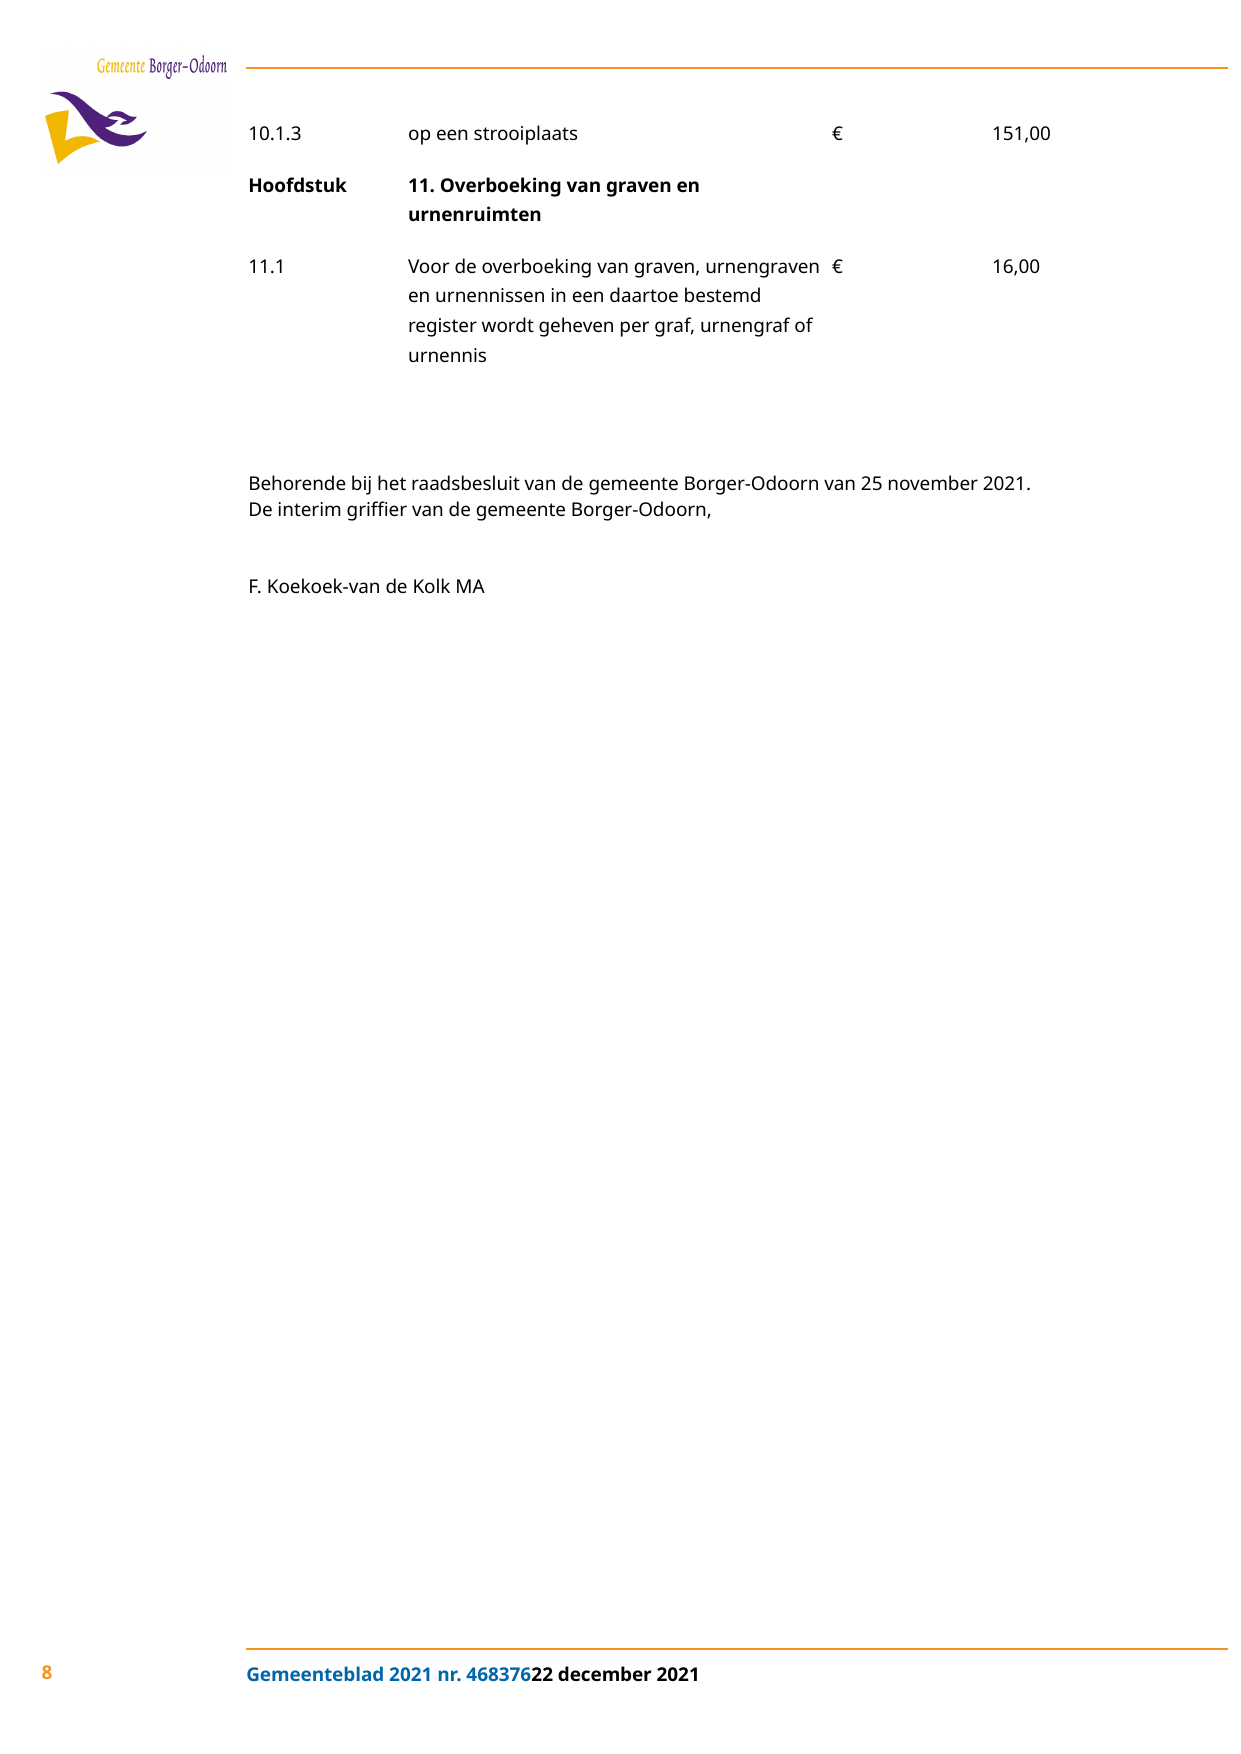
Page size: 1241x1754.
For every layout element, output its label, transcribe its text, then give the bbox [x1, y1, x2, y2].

table_cell Hoofdstuk [248, 172, 408, 227]
table_cell [832, 573, 992, 599]
table_cell [408, 419, 832, 445]
table_cell [832, 522, 992, 548]
table_cell 10.1.3 [248, 121, 408, 146]
table_cell [408, 393, 832, 419]
table_cell [248, 368, 408, 393]
table_cell [832, 419, 992, 445]
table_cell Behorende bij het raadsbesluit van de gemeente Borger-Odoorn van 25 november 2021. [248, 470, 1152, 496]
table_cell 11. Overboeking van graven en urnenruimten [408, 172, 832, 227]
table_cell [248, 146, 408, 172]
table_cell € [832, 253, 992, 367]
table_cell [832, 393, 992, 419]
table_cell [248, 548, 408, 573]
table_cell [832, 368, 992, 393]
table_cell [408, 445, 832, 470]
table_cell [992, 573, 1152, 599]
table_cell [248, 95, 408, 121]
table_cell [248, 522, 408, 548]
table_cell [992, 146, 1152, 172]
table_cell [248, 419, 408, 445]
table_cell F. Koekoek-van de Kolk MA [248, 573, 832, 599]
picture [41, 47, 231, 172]
table_cell [992, 419, 1152, 445]
table_cell [992, 445, 1152, 470]
table_cell 16,00 [992, 253, 1152, 367]
table_cell [992, 496, 1152, 522]
table_cell 151,00 [992, 121, 1152, 146]
table_cell Voor de overboeking van graven, urnengraven en urnennissen in een daartoe bestemd register wordt geheven per graf, urnengraf of urnennis [408, 253, 832, 367]
table_cell [832, 496, 992, 522]
table_cell [408, 227, 832, 253]
table_cell [408, 95, 832, 121]
table_cell [992, 227, 1152, 253]
table_cell [992, 368, 1152, 393]
table_cell [832, 227, 992, 253]
table_cell [992, 393, 1152, 419]
table_cell [832, 445, 992, 470]
table_cell [992, 172, 1152, 227]
table_cell [832, 146, 992, 172]
table_cell [408, 146, 832, 172]
table_cell [408, 368, 832, 393]
table_cell [408, 522, 832, 548]
table_cell De interim griffier van de gemeente Borger-Odoorn, [248, 496, 832, 522]
table_cell [408, 548, 832, 573]
table_cell [248, 393, 408, 419]
table_cell [832, 95, 992, 121]
table_cell op een strooiplaats [408, 121, 832, 146]
table_cell [992, 548, 1152, 573]
table_cell 11.1 [248, 253, 408, 367]
table_cell [992, 95, 1152, 121]
table_cell [248, 445, 408, 470]
table_cell € [832, 121, 992, 146]
table_cell [832, 172, 992, 227]
table_cell [832, 548, 992, 573]
table_cell [248, 227, 408, 253]
table_cell [992, 522, 1152, 548]
